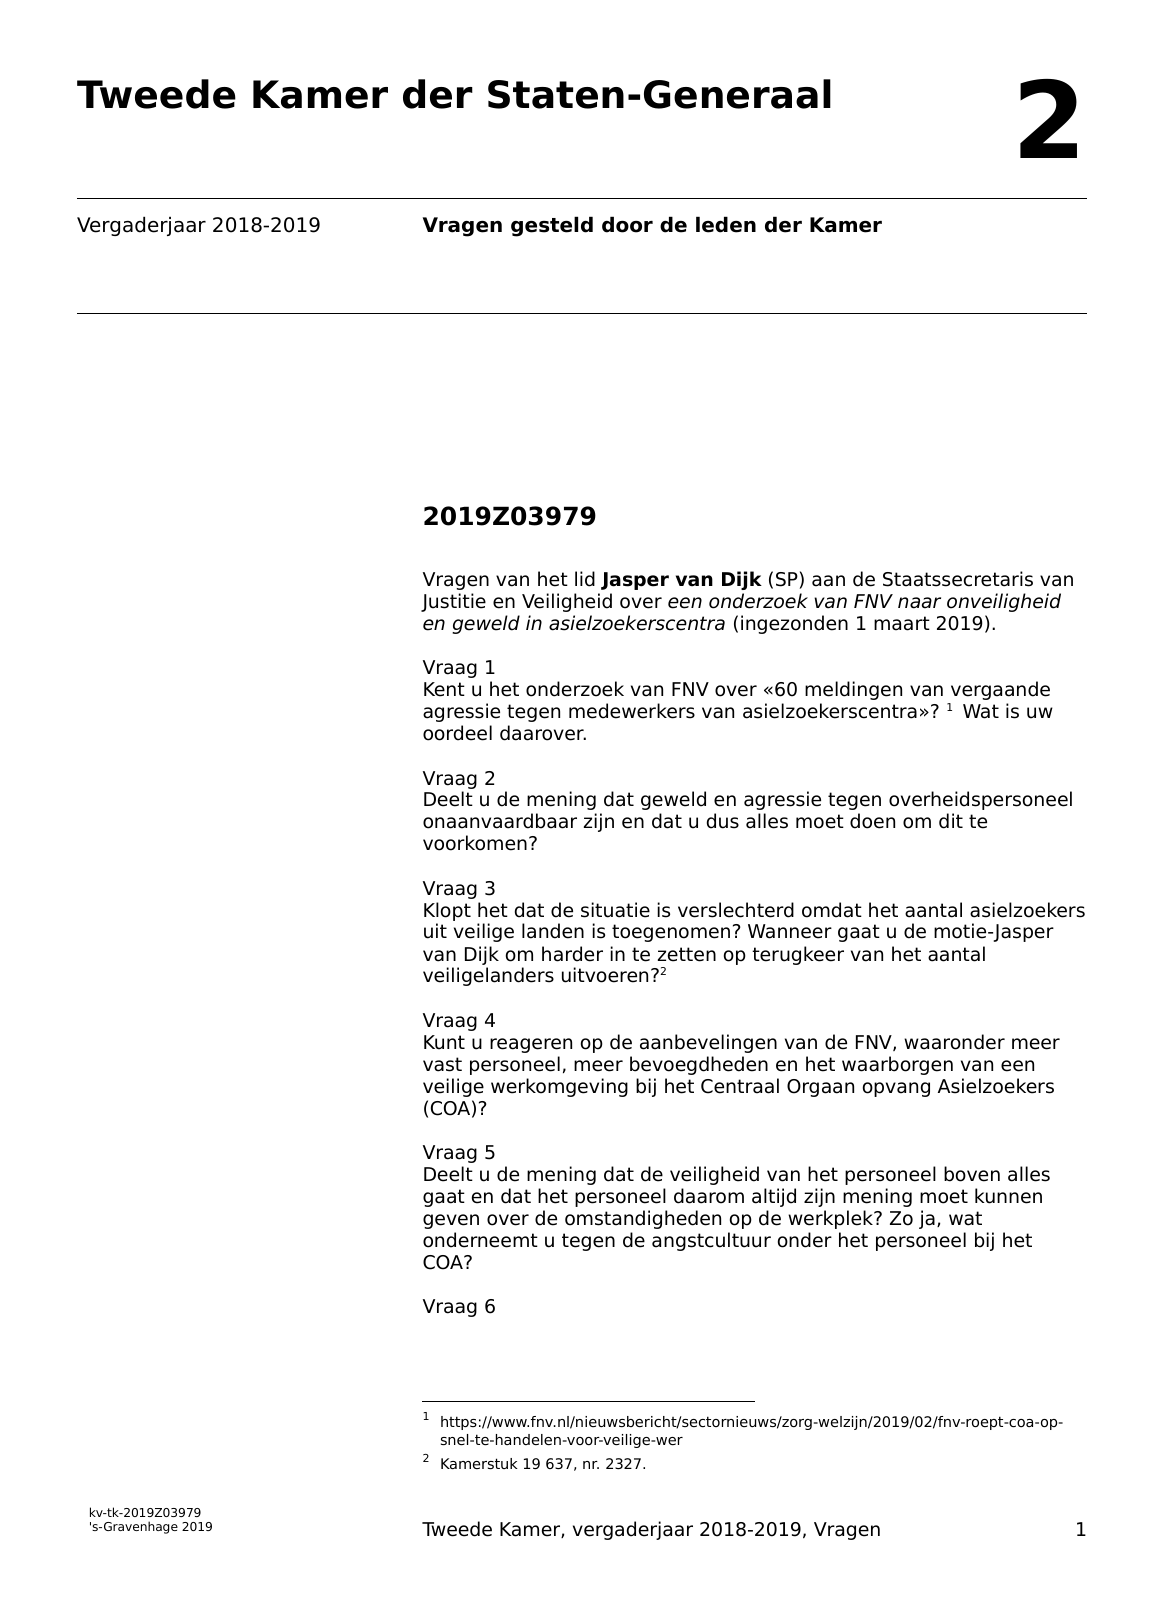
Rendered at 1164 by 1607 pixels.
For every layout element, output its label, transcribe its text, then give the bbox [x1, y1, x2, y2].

text Kunt u reageren op de aanbevelingen van de FNV, waaronder meer vast personeel, meer bevoegdheden en het waarborgen van een veilige werkomgeving bij het Centraal Orgaan opvang Asielzoekers (COA)? [422, 1032, 1087, 1119]
table_header 2 [886, 59, 1087, 198]
text Vraag 4 [422, 1009, 1087, 1032]
text Klopt het dat de situatie is verslechterd omdat het aantal asielzoekers uit veilige landen is toegenomen? Wanneer gaat u de motie-Jasper van Dijk om harder in te zetten op terugkeer van het aantal veiligelanders uitvoeren? [422, 899, 1087, 987]
text Vraag 6 [422, 1296, 1087, 1318]
text Kamerstuk 19 637, nr. 2327. [422, 1452, 1087, 1474]
text 's-Gravenhage 2019 [88, 1520, 323, 1534]
text Vraag 1 [422, 657, 1087, 679]
text Deelt u de mening dat geweld en agressie tegen overheidspersoneel onaanvaardbaar zijn en dat u dus alles moet doen om dit te voorkomen? [422, 789, 1087, 855]
text Vragen van het lid Jasper van Dijk (SP) aan de Staatssecretaris van Justitie en Veiligheid over een onderzoek van FNV naar onveiligheid en geweld in asielzoekerscentra (ingezonden 1 maart 2019). [422, 569, 1087, 635]
text Deelt u de mening dat de veiligheid van het personeel boven alles gaat en dat het personeel daarom altijd zijn mening moet kunnen geven over de omstandigheden op de werkplek? Zo ja, wat onderneemt u tegen de angstcultuur onder het personeel bij het COA? [422, 1164, 1087, 1273]
text Vraag 3 [422, 877, 1087, 899]
table_header Tweede Kamer der Staten-Generaal [77, 59, 886, 198]
table_cell Vragen gesteld door de leden der Kamer [422, 199, 1087, 313]
text 2019Z03979 [422, 502, 1087, 531]
text Vraag 2 [422, 767, 1087, 789]
text kv-tk-2019Z03979 [88, 1506, 323, 1520]
table_cell Vergaderjaar 2018-2019 [77, 199, 422, 313]
text Vraag 5 [422, 1142, 1087, 1164]
text https://www.fnv.nl/nieuwsbericht/sectornieuws/zorg-welzijn/2019/02/fnv-roept-coa-op-snel-te-handelen-voor-veilige-wer [422, 1410, 1087, 1449]
text Kent u het onderzoek van FNV over «60 meldingen van vergaande agressie tegen medewerkers van asielzoekerscentra»? Wat is uw oordeel daarover. [422, 679, 1087, 745]
